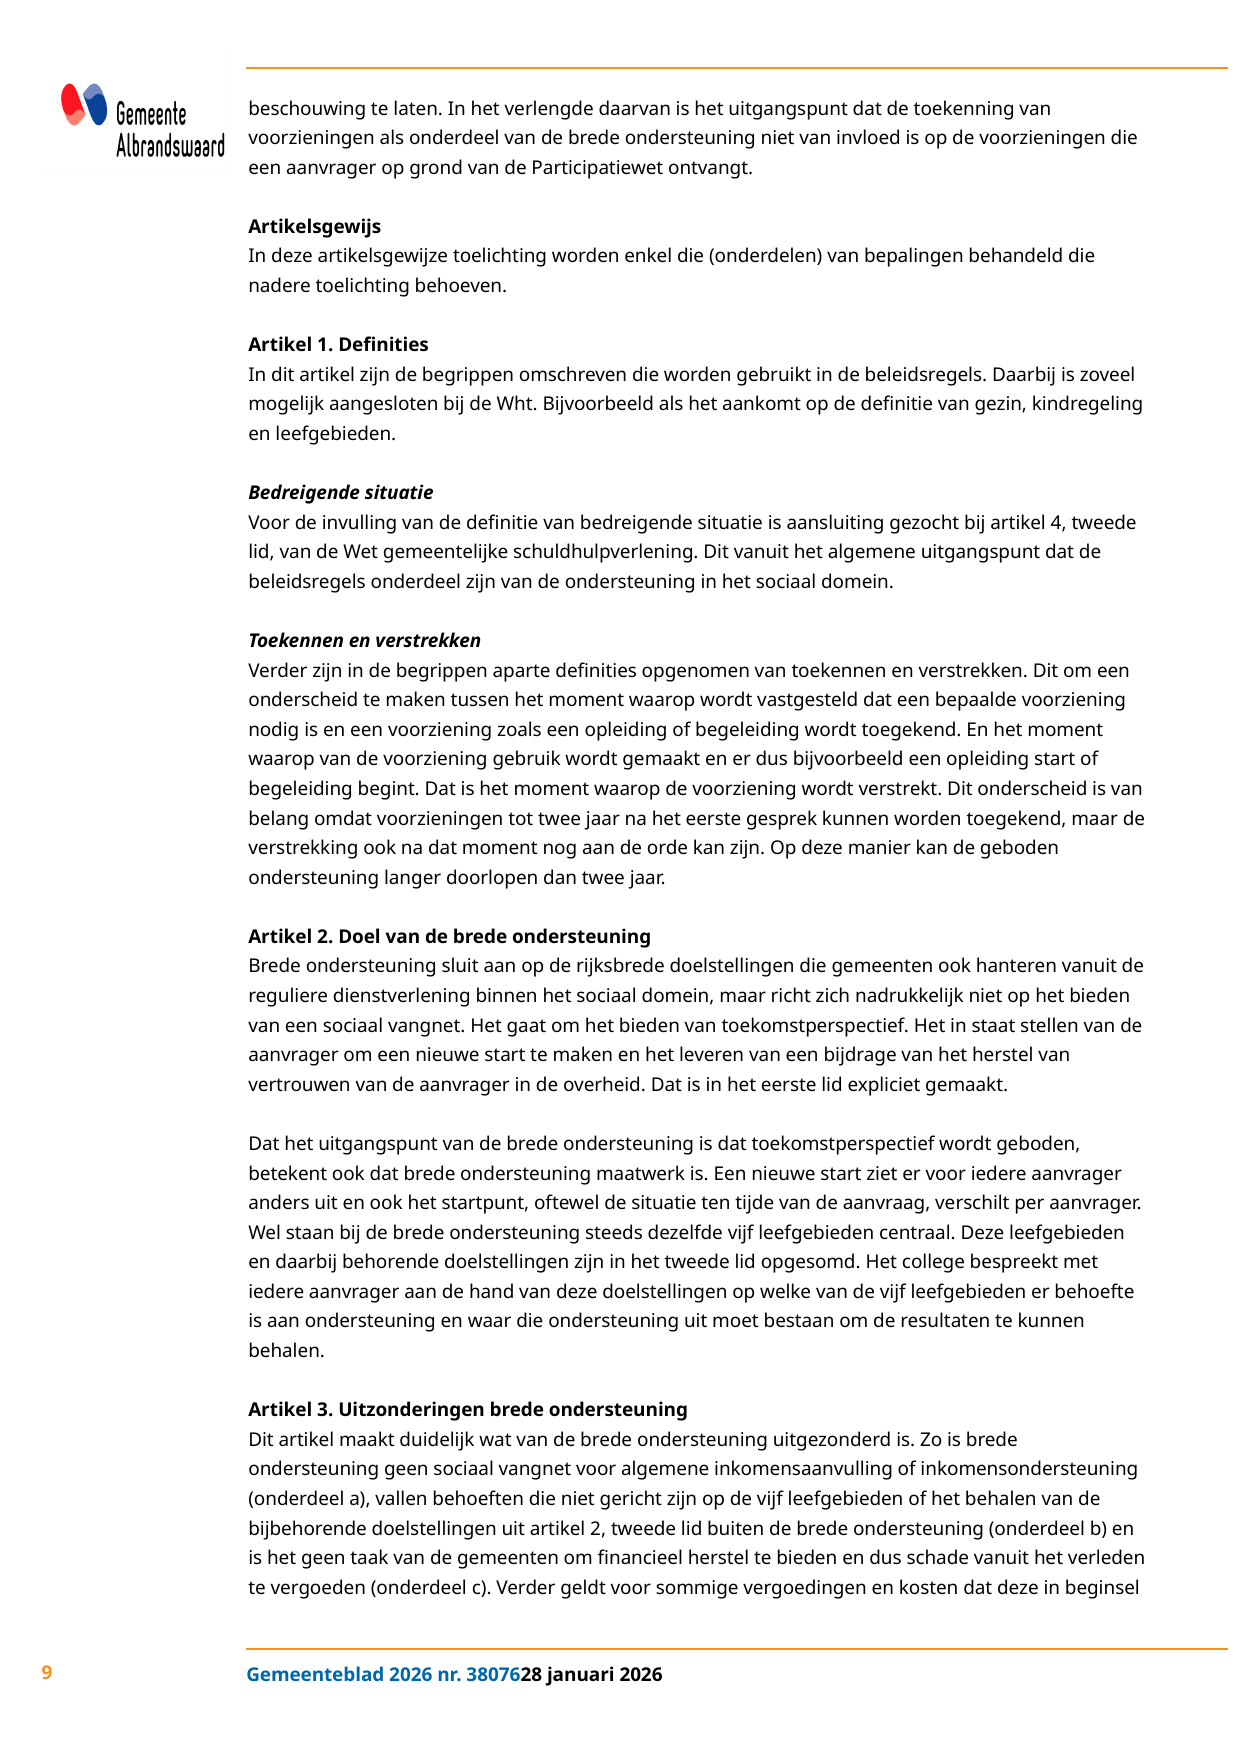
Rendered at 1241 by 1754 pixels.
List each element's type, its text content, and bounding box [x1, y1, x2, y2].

text Brede ondersteuning sluit aan op de rijksbrede doelstellingen die gemeenten ook hanteren vanuit de reguliere dienstverlening binnen het sociaal domein, maar richt zich nadrukkelijk niet op het bieden van een sociaal vangnet. Het gaat om het bieden van toekomstperspectief. Het in staat stellen van de aanvrager om een nieuwe start te maken en het leveren van een bijdrage van het herstel van vertrouwen van de aanvrager in de overheid. Dat is in het eerste lid expliciet gemaakt. [248, 953, 1152, 1097]
text Artikel 3. Uitzonderingen brede ondersteuning [248, 1396, 1152, 1422]
text Artikel 1. Definities [248, 331, 1152, 357]
text Verder zijn in de begrippen aparte definities opgenomen van toekennen en verstrekken. Dit om een onderscheid te maken tussen het moment waarop wordt vastgesteld dat een bepaalde voorziening nodig is en een voorziening zoals een opleiding of begeleiding wordt toegekend. En het moment waarop van de voorziening gebruik wordt gemaakt en er dus bijvoorbeeld een opleiding start of begeleiding begint. Dat is het moment waarop de voorziening wordt verstrekt. Dit onderscheid is van belang omdat voorzieningen tot twee jaar na het eerste gesprek kunnen worden toegekend, maar de verstrekking ook na dat moment nog aan de orde kan zijn. Op deze manier kan de geboden ondersteuning langer doorlopen dan twee jaar. [248, 657, 1152, 890]
text Artikelsgewijs [248, 213, 1152, 239]
text Artikel 2. Doel van de brede ondersteuning [248, 923, 1152, 949]
text Toekennen en verstrekken [248, 627, 1152, 653]
text Dat het uitgangspunt van de brede ondersteuning is dat toekomstperspectief wordt geboden, betekent ook dat brede ondersteuning maatwerk is. Een nieuwe start ziet er voor iedere aanvrager anders uit en ook het startpunt, oftewel de situatie ten tijde van de aanvraag, verschilt per aanvrager. Wel staan bij de brede ondersteuning steeds dezelfde vijf leefgebieden centraal. Deze leefgebieden en daarbij behorende doelstellingen zijn in het tweede lid opgesomd. Het college bespreekt met iedere aanvrager aan de hand van deze doelstellingen op welke van de vijf leefgebieden er behoefte is aan ondersteuning en waar die ondersteuning uit moet bestaan om de resultaten te kunnen behalen. [248, 1130, 1152, 1363]
text Bedreigende situatie [248, 479, 1152, 505]
text Dit artikel maakt duidelijk wat van de brede ondersteuning uitgezonderd is. Zo is brede ondersteuning geen sociaal vangnet voor algemene inkomensaanvulling of inkomensondersteuning (onderdeel a), vallen behoeften die niet gericht zijn op de vijf leefgebieden of het behalen van de bijbehorende doelstellingen uit artikel 2, tweede lid buiten de brede ondersteuning (onderdeel b) en is het geen taak van de gemeenten om financieel herstel te bieden en dus schade vanuit het verleden te vergoeden (onderdeel c). Verder geldt voor sommige vergoedingen en kosten dat deze in beginsel [248, 1426, 1152, 1600]
picture [41, 47, 231, 172]
text In deze artikelsgewijze toelichting worden enkel die (onderdelen) van bepalingen behandeld die nadere toelichting behoeven. [248, 243, 1152, 298]
text Voor de invulling van de definitie van bedreigende situatie is aansluiting gezocht bij artikel 4, tweede lid, van de Wet gemeentelijke schuldhulpverlening. Dit vanuit het algemene uitgangspunt dat de beleidsregels onderdeel zijn van de ondersteuning in het sociaal domein. [248, 509, 1152, 594]
text In dit artikel zijn de begrippen omschreven die worden gebruikt in de beleidsregels. Daarbij is zoveel mogelijk aangesloten bij de Wht. Bijvoorbeeld als het aankomt op de definitie van gezin, kindregeling en leefgebieden. [248, 361, 1152, 446]
text beschouwing te laten. In het verlengde daarvan is het uitgangspunt dat de toekenning van voorzieningen als onderdeel van de brede ondersteuning niet van invloed is op de voorzieningen die een aanvrager op grond van de Participatiewet ontvangt. [248, 95, 1152, 180]
